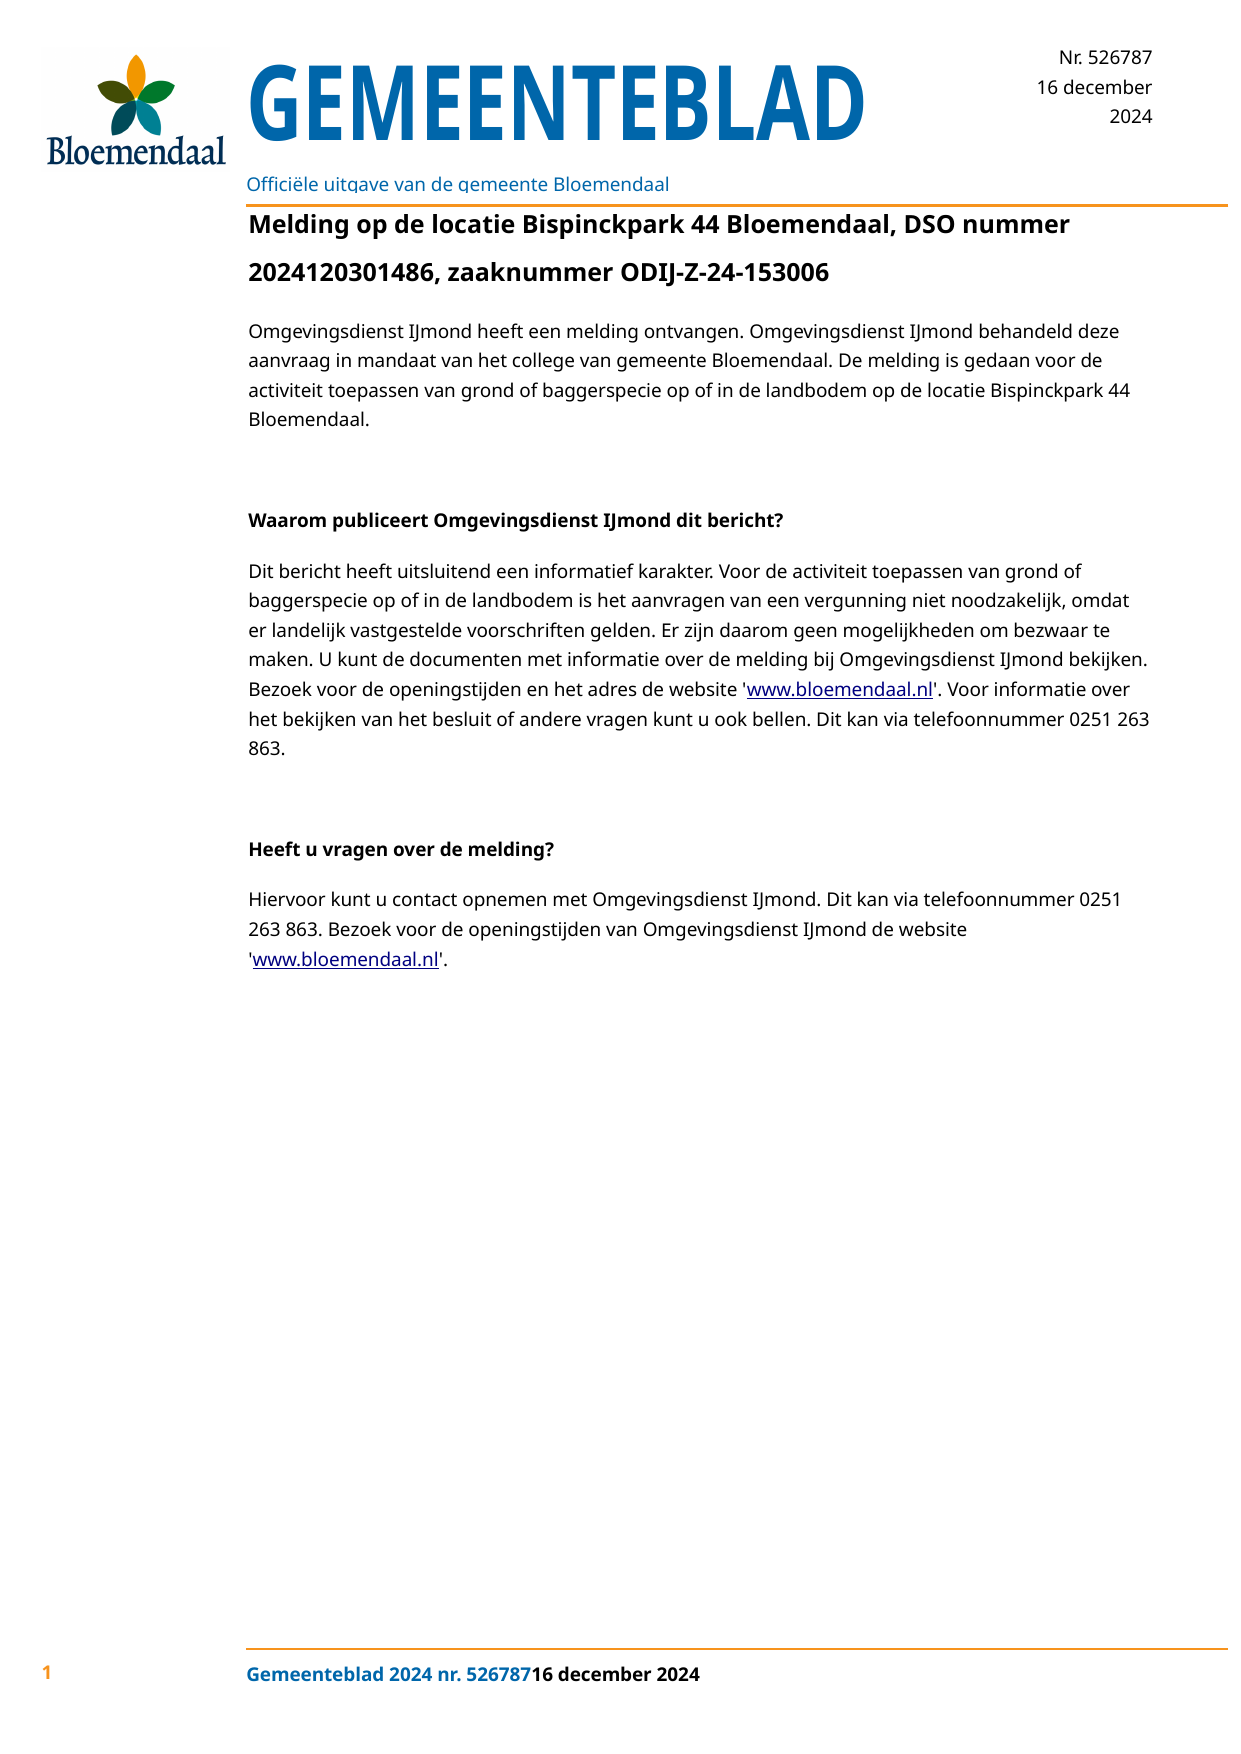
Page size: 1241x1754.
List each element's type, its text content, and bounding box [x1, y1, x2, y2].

text Waarom publiceert Omgevingsdienst IJmond dit bericht? [248, 507, 1152, 533]
text Dit bericht heeft uitsluitend een informatief karakter. Voor de activiteit toepassen van grond of baggerspecie op of in de landbodem is het aanvragen van een vergunning niet noodzakelijk, omdat er landelijk vastgestelde voorschriften gelden. Er zijn daarom geen mogelijkheden om bezwaar te maken. U kunt de documenten met informatie over de melding bij Omgevingsdienst IJmond bekijken. Bezoek voor de openingstijden en het adres de website 'www.bloemendaal.nl'. Voor informatie over het bekijken van het besluit of andere vragen kunt u ook bellen. Dit kan via telefoonnummer 0251 263 863. [248, 558, 1152, 761]
picture [41, 47, 231, 172]
text Heeft u vragen over de melding? [248, 836, 1152, 862]
text Melding op de locatie Bispinckpark 44 Bloemendaal, DSO nummer 2024120301486, zaaknummer ODIJ-Z-24-153006 [248, 207, 1152, 288]
text Hiervoor kunt u contact opnemen met Omgevingsdienst IJmond. Dit kan via telefoonnummer 0251 263 863. Bezoek voor de openingstijden van Omgevingsdienst IJmond de website 'www.bloemendaal.nl'. [248, 887, 1152, 972]
text Omgevingsdienst IJmond heeft een melding ontvangen. Omgevingsdienst IJmond behandeld deze aanvraag in mandaat van het college van gemeente Bloemendaal. De melding is gedaan voor de activiteit toepassen van grond of baggerspecie op of in de landbodem op de locatie Bispinckpark 44 Bloemendaal. [248, 318, 1152, 432]
